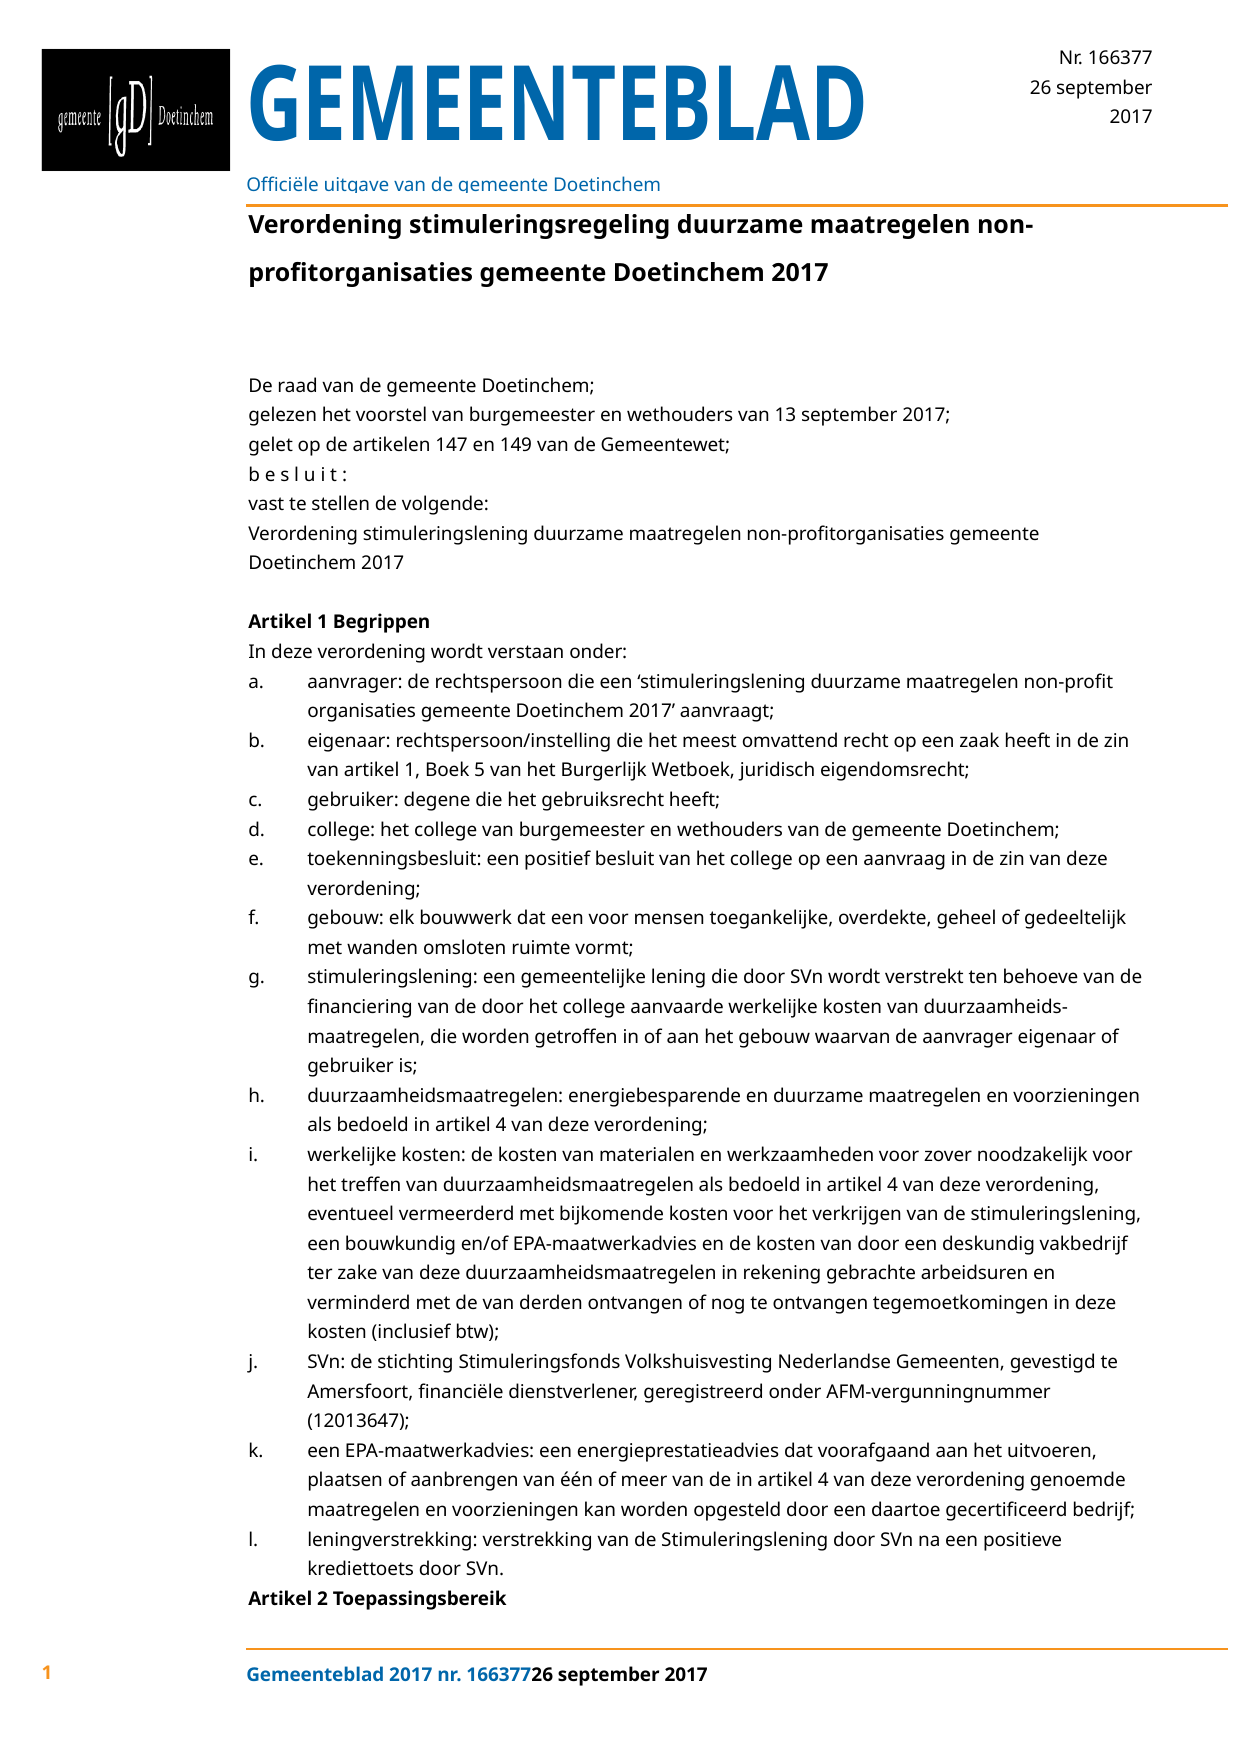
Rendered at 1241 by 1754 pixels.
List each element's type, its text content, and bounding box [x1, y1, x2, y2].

text gelet op de artikelen 147 en 149 van de Gemeentewet; [248, 431, 1152, 457]
list eigenaar: rechtspersoon/instelling die het meest omvattend recht op een zaak heeft in de zin van artikel 1, Boek 5 van het Burgerlijk Wetboek, juridisch eigendomsrecht; [248, 727, 1152, 782]
list stimuleringslening: een gemeentelijke lening die door SVn wordt verstrekt ten behoeve van de financiering van de door het college aanvaarde werkelijke kosten van duurzaamheids-maatregelen, die worden getroffen in of aan het gebouw waarvan de aanvrager eigenaar of gebruiker is; [248, 964, 1152, 1078]
text In deze verordening wordt verstaan onder: [248, 638, 1152, 664]
list duurzaamheidsmaatregelen: energiebesparende en duurzame maatregelen en voorzieningen als bedoeld in artikel 4 van deze verordening; [248, 1082, 1152, 1137]
list leningverstrekking: verstrekking van de Stimuleringslening door SVn na een positieve krediettoets door SVn. [248, 1526, 1152, 1581]
list aanvrager: de rechtspersoon die een ‘stimuleringslening duurzame maatregelen non-profit organisaties gemeente Doetinchem 2017’ aanvraagt; [248, 668, 1152, 723]
picture [41, 47, 231, 172]
text Artikel 1 Begrippen [248, 609, 1152, 634]
list gebruiker: degene die het gebruiksrecht heeft; [248, 786, 1152, 812]
list gebouw: elk bouwwerk dat een voor mensen toegankelijke, overdekte, geheel of gedeeltelijk met wanden omsloten ruimte vormt; [248, 904, 1152, 960]
list toekenningsbesluit: een positief besluit van het college op een aanvraag in de zin van deze verordening; [248, 845, 1152, 901]
text Verordening stimuleringslening duurzame maatregelen non-profitorganisaties gemeente Doetinchem 2017 [248, 520, 1152, 575]
text gelezen het voorstel van burgemeester en wethouders van 13 september 2017; [248, 402, 1152, 427]
text De raad van de gemeente Doetinchem; [248, 372, 1152, 398]
text Artikel 2 Toepassingsbereik [248, 1585, 1152, 1611]
list college: het college van burgemeester en wethouders van de gemeente Doetinchem; [248, 816, 1152, 842]
text b e s l u i t : [248, 461, 1152, 487]
text Verordening stimuleringsregeling duurzame maatregelen non-profitorganisaties gemeente Doetinchem 2017 [248, 207, 1152, 288]
list werkelijke kosten: de kosten van materialen en werkzaamheden voor zover noodzakelijk voor het treffen van duurzaamheidsmaatregelen als bedoeld in artikel 4 van deze verordening, eventueel vermeerderd met bijkomende kosten voor het verkrijgen van de stimuleringslening, een bouwkundig en/of EPA-maatwerkadvies en de kosten van door een deskundig vakbedrijf ter zake van deze duurzaamheidsmaatregelen in rekening gebrachte arbeidsuren en verminderd met de van derden ontvangen of nog te ontvangen tegemoetkomingen in deze kosten (inclusief btw); [248, 1141, 1152, 1344]
text vast te stellen de volgende: [248, 490, 1152, 516]
list een EPA-maatwerkadvies: een energieprestatieadvies dat voorafgaand aan het uitvoeren, plaatsen of aanbrengen van één of meer van de in artikel 4 van deze verordening genoemde maatregelen en voorzieningen kan worden opgesteld door een daartoe gecertificeerd bedrijf; [248, 1437, 1152, 1522]
list SVn: de stichting Stimuleringsfonds Volkshuisvesting Nederlandse Gemeenten, gevestigd te Amersfoort, financiële dienstverlener, geregistreerd onder AFM-vergunningnummer (12013647); [248, 1348, 1152, 1433]
